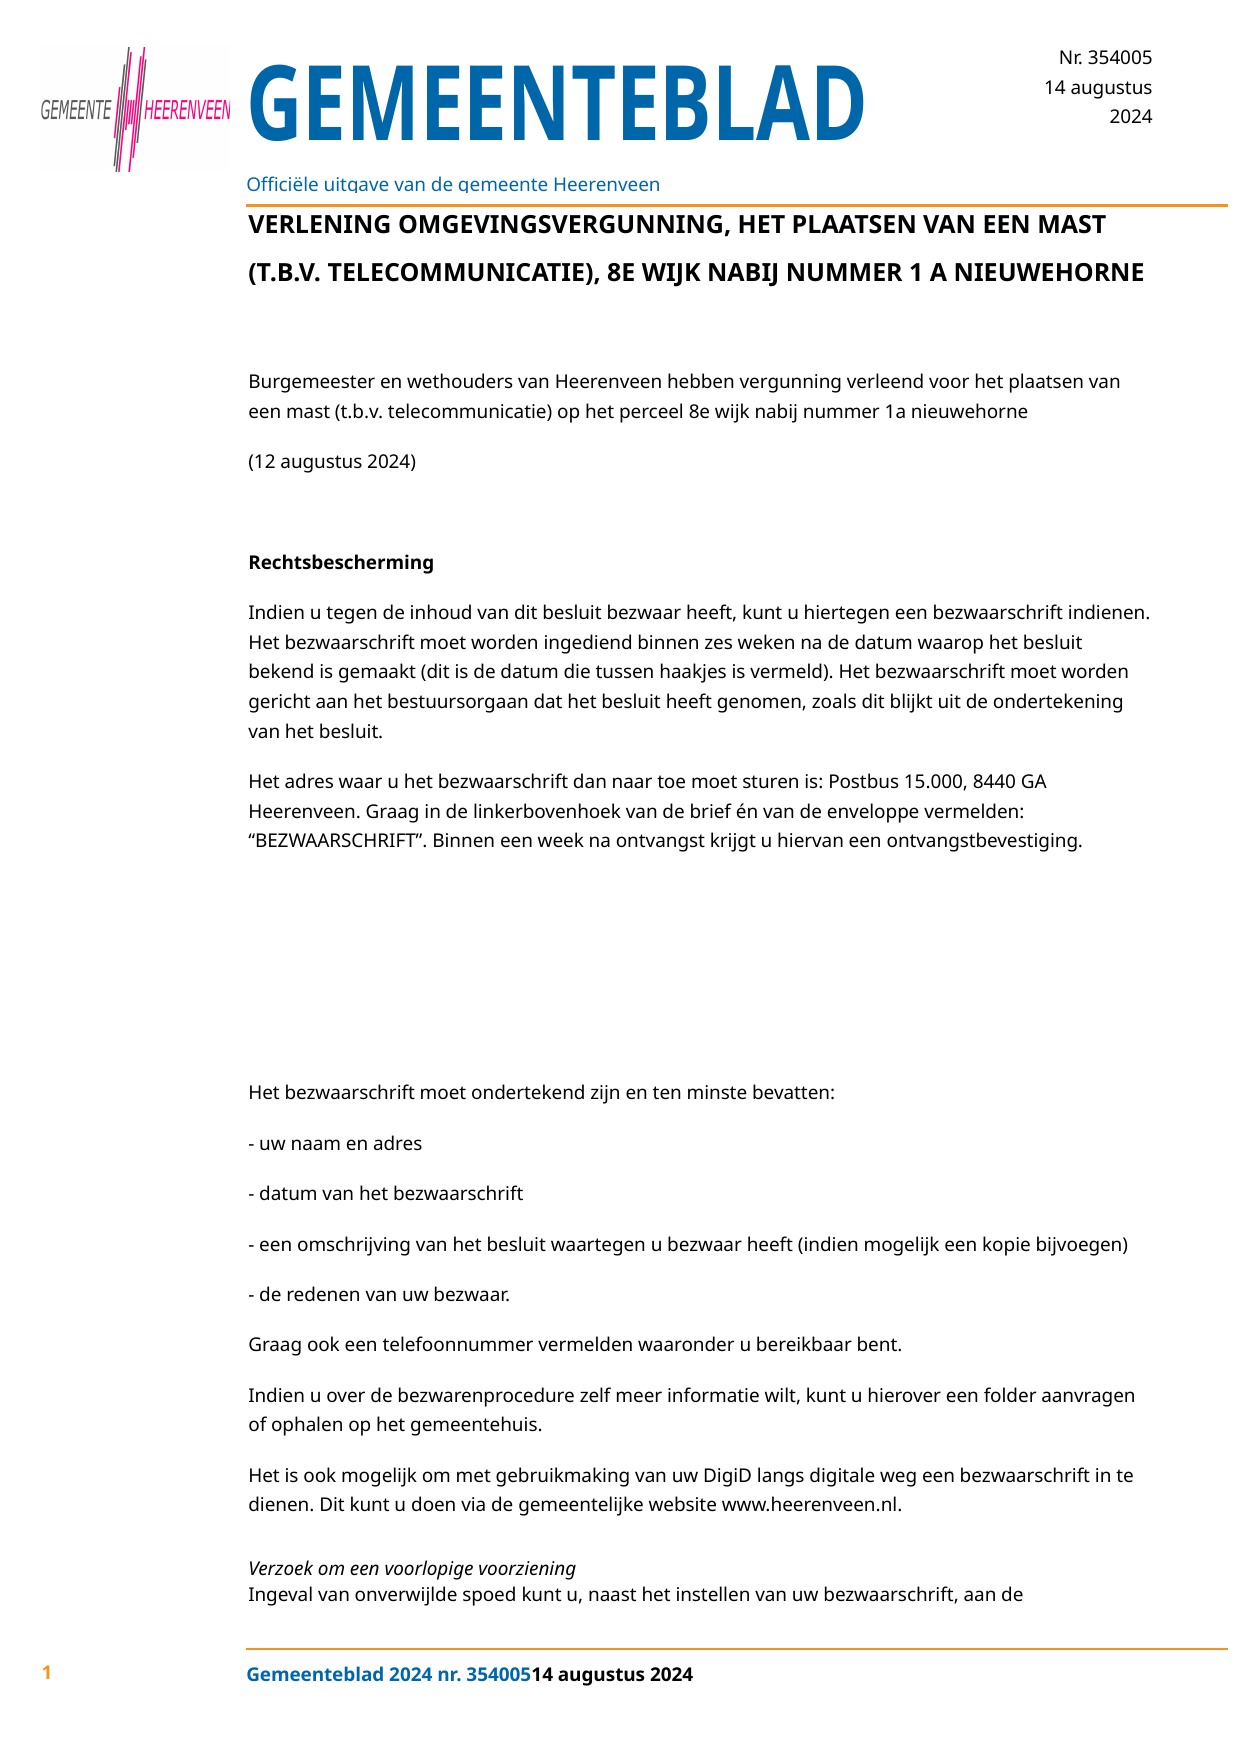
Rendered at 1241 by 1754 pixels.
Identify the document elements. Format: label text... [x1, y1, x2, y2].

text - uw naam en adres [248, 1130, 1152, 1156]
text Burgemeester en wethouders van Heerenveen hebben vergunning verleend voor het plaatsen van een mast (t.b.v. telecommunicatie) op het perceel 8e wijk nabij nummer 1a nieuwehorne [248, 368, 1152, 424]
text - een omschrijving van het besluit waartegen u bezwaar heeft (indien mogelijk een kopie bijvoegen) [248, 1231, 1152, 1257]
text Indien u tegen de inhoud van dit besluit bezwaar heeft, kunt u hiertegen een bezwaarschrift indienen. Het bezwaarschrift moet worden ingediend binnen zes weken na de datum waarop het besluit bekend is gemaakt (dit is de datum die tussen haakjes is vermeld). Het bezwaarschrift moet worden gericht aan het bestuursorgaan dat het besluit heeft genomen, zoals dit blijkt uit de ondertekening van het besluit. [248, 599, 1152, 744]
text Het is ook mogelijk om met gebruikmaking van uw DigiD langs digitale weg een bezwaarschrift in te dienen. Dit kunt u doen via de gemeentelijke website www.heerenveen.nl. [248, 1462, 1152, 1517]
text Verzoek om een voorlopige voorziening [248, 1556, 1152, 1581]
text VERLENING OMGEVINGSVERGUNNING, HET PLAATSEN VAN EEN MAST (T.B.V. TELECOMMUNICATIE), 8E WIJK NABIJ NUMMER 1 A NIEUWEHORNE [248, 207, 1152, 288]
text Rechtsbescherming [248, 549, 1152, 575]
text Graag ook een telefoonnummer vermelden waaronder u bereikbaar bent. [248, 1332, 1152, 1357]
text Indien u over de bezwarenprocedure zelf meer informatie wilt, kunt u hierover een folder aanvragen of ophalen op het gemeentehuis. [248, 1382, 1152, 1437]
text - datum van het bezwaarschrift [248, 1180, 1152, 1206]
text Ingeval van onverwijlde spoed kunt u, naast het instellen van uw bezwaarschrift, aan de [248, 1581, 1152, 1607]
text (12 augustus 2024) [248, 448, 1152, 474]
text Het adres waar u het bezwaarschrift dan naar toe moet sturen is: Postbus 15.000, 8440 GA Heerenveen. Graag in de linkerbovenhoek van de brief én van de enveloppe vermelden: “BEZWAARSCHRIFT”. Binnen een week na ontvangst krijgt u hiervan een ontvangstbevestiging. [248, 768, 1152, 853]
picture [41, 47, 231, 172]
text - de redenen van uw bezwaar. [248, 1281, 1152, 1307]
text Het bezwaarschrift moet ondertekend zijn en ten minste bevatten: [248, 1079, 1152, 1105]
